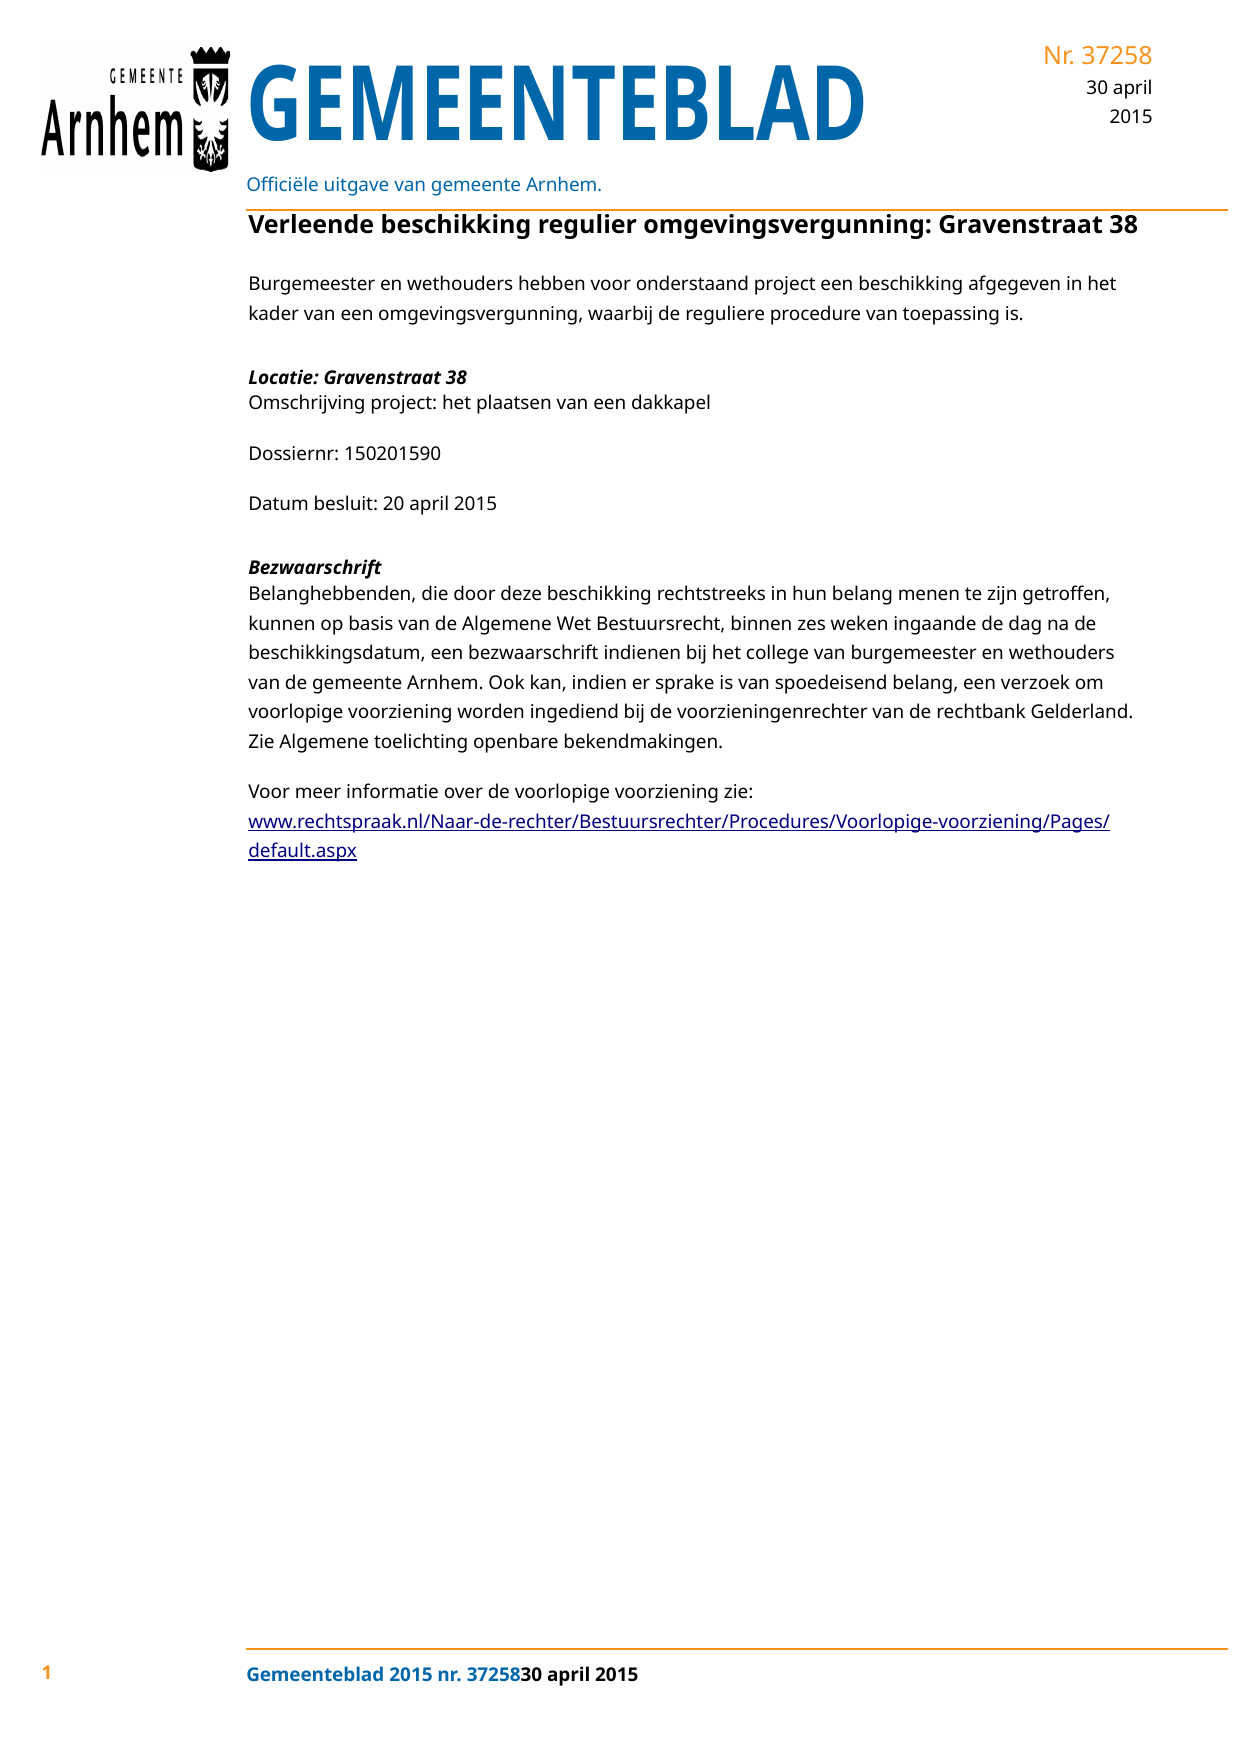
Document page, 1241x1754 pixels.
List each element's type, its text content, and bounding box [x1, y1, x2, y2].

text Datum besluit: 20 april 2015 [248, 490, 1152, 516]
text Verleende beschikking regulier omgevingsvergunning: Gravenstraat 38 [248, 211, 1152, 241]
text Voor meer informatie over de voorlopige voorziening zie: www.rechtspraak.nl/Naar-de-rechter/Bestuursrechter/Procedures/Voorlopige-voorziening/Pages/default.aspx [248, 778, 1152, 863]
text Burgemeester en wethouders hebben voor onderstaand project een beschikking afgegeven in het kader van een omgevingsvergunning, waarbij de reguliere procedure van toepassing is. [248, 270, 1152, 326]
picture [41, 47, 231, 172]
text Belanghebbenden, die door deze beschikking rechtstreeks in hun belang menen te zijn getroffen, kunnen op basis van de Algemene Wet Bestuursrecht, binnen zes weken ingaande de dag na de beschikkingsdatum, een bezwaarschrift indienen bij het college van burgemeester en wethouders van de gemeente Arnhem. Ook kan, indien er sprake is van spoedeisend belang, een verzoek om voorlopige voorziening worden ingediend bij de voorzieningenrechter van de rechtbank Gelderland. Zie Algemene toelichting openbare bekendmakingen. [248, 580, 1152, 754]
text Dossiernr: 150201590 [248, 440, 1152, 466]
text Locatie: Gravenstraat 38 [248, 364, 1152, 389]
text Omschrijving project: het plaatsen van een dakkapel [248, 389, 1152, 415]
text Bezwaarschrift [248, 554, 1152, 580]
